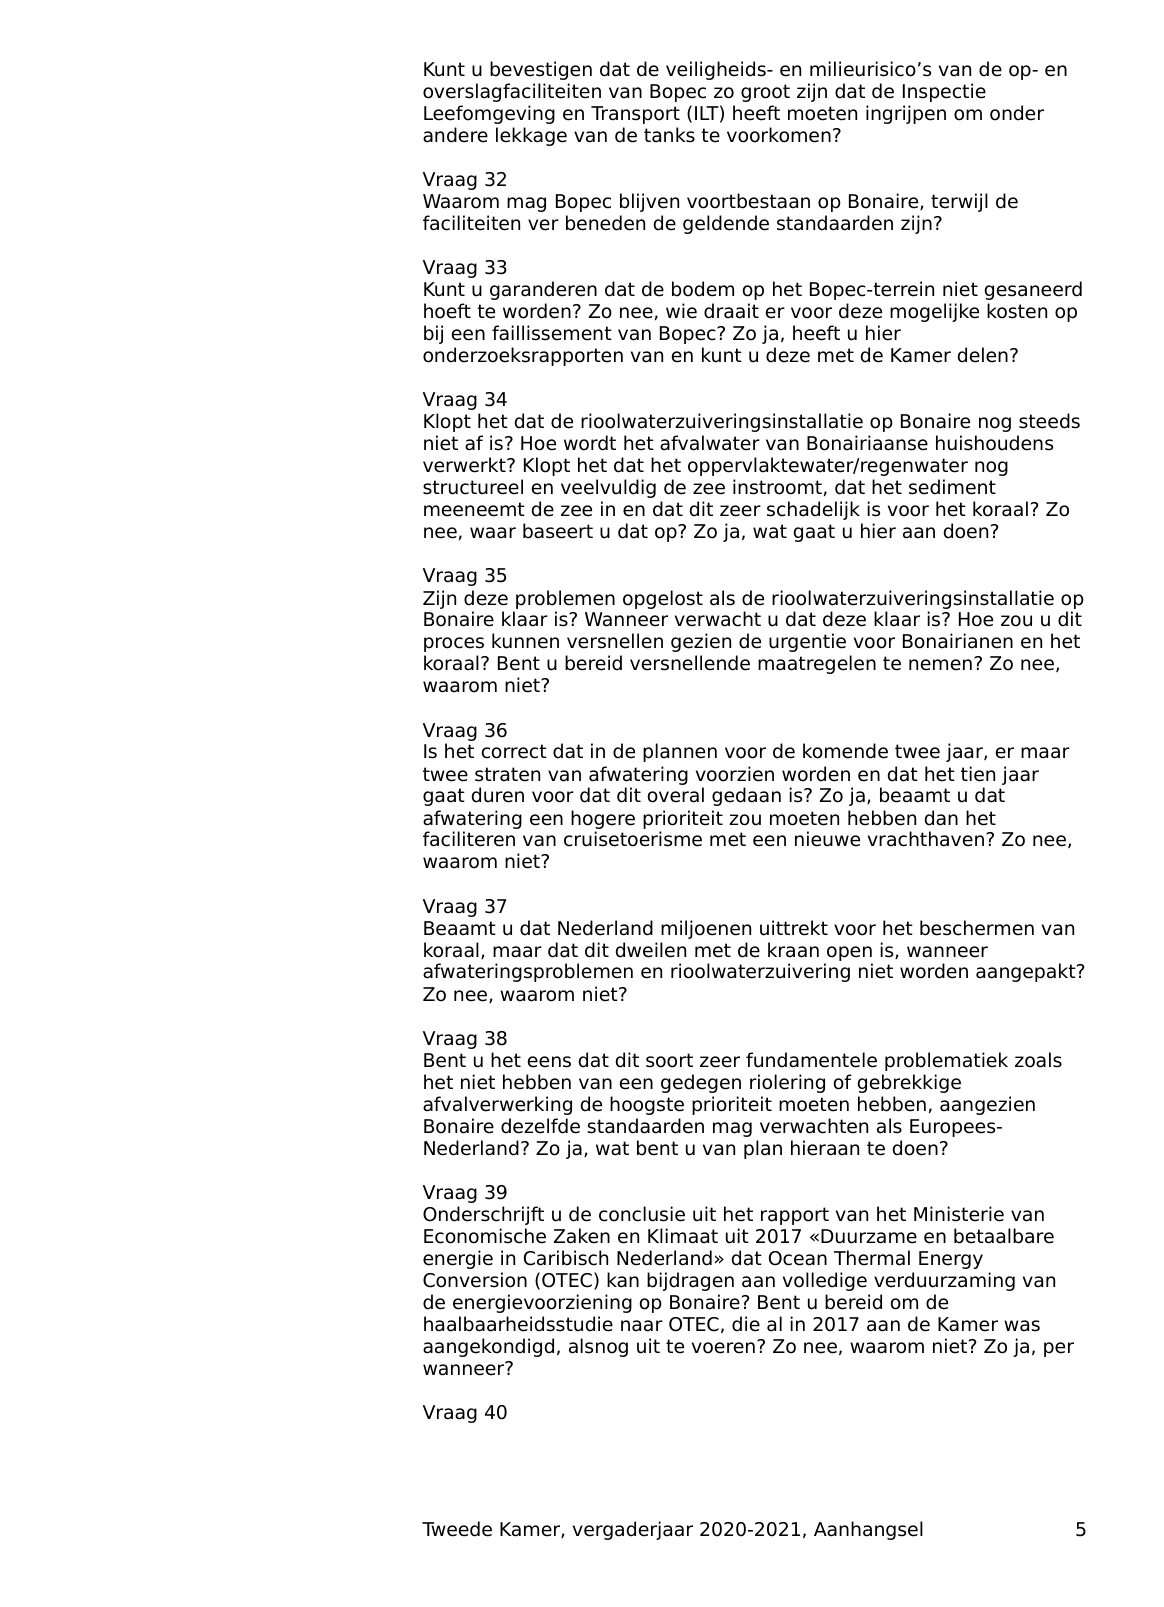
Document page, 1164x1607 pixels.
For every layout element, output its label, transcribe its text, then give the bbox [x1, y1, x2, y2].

text Vraag 32 [422, 169, 1087, 191]
text Vraag 36 [422, 719, 1087, 741]
text Kunt u bevestigen dat de veiligheids- en milieurisico’s van de op- en overslagfaciliteiten van Bopec zo groot zijn dat de Inspectie Leefomgeving en Transport (ILT) heeft moeten ingrijpen om onder andere lekkage van de tanks te voorkomen? [422, 59, 1087, 147]
text Beaamt u dat Nederland miljoenen uittrekt voor het beschermen van koraal, maar dat dit dweilen met de kraan open is, wanneer afwateringsproblemen en rioolwaterzuivering niet worden aangepakt? Zo nee, waarom niet? [422, 917, 1087, 1005]
text Vraag 37 [422, 896, 1087, 917]
text Zijn deze problemen opgelost als de rioolwaterzuiveringsinstallatie op Bonaire klaar is? Wanneer verwacht u dat deze klaar is? Hoe zou u dit proces kunnen versnellen gezien de urgentie voor Bonairianen en het koraal? Bent u bereid versnellende maatregelen te nemen? Zo nee, waarom niet? [422, 587, 1087, 697]
text Vraag 40 [422, 1402, 1087, 1424]
text Vraag 38 [422, 1028, 1087, 1049]
text Is het correct dat in de plannen voor de komende twee jaar, er maar twee straten van afwatering voorzien worden en dat het tien jaar gaat duren voor dat dit overal gedaan is? Zo ja, beaamt u dat afwatering een hogere prioriteit zou moeten hebben dan het faciliteren van cruisetoerisme met een nieuwe vrachthaven? Zo nee, waarom niet? [422, 741, 1087, 873]
text Vraag 39 [422, 1182, 1087, 1204]
text Bent u het eens dat dit soort zeer fundamentele problematiek zoals het niet hebben van een gedegen riolering of gebrekkige afvalverwerking de hoogste prioriteit moeten hebben, aangezien Bonaire dezelfde standaarden mag verwachten als Europees-Nederland? Zo ja, wat bent u van plan hieraan te doen? [422, 1049, 1087, 1159]
text Waarom mag Bopec blijven voortbestaan op Bonaire, terwijl de faciliteiten ver beneden de geldende standaarden zijn? [422, 191, 1087, 235]
text Klopt het dat de rioolwaterzuiveringsinstallatie op Bonaire nog steeds niet af is? Hoe wordt het afvalwater van Bonairiaanse huishoudens verwerkt? Klopt het dat het oppervlaktewater/regenwater nog structureel en veelvuldig de zee instroomt, dat het sediment meeneemt de zee in en dat dit zeer schadelijk is voor het koraal? Zo nee, waar baseert u dat op? Zo ja, wat gaat u hier aan doen? [422, 411, 1087, 543]
text Vraag 34 [422, 389, 1087, 411]
text Vraag 35 [422, 565, 1087, 587]
text Kunt u garanderen dat de bodem op het Bopec-terrein niet gesaneerd hoeft te worden? Zo nee, wie draait er voor deze mogelijke kosten op bij een faillissement van Bopec? Zo ja, heeft u hier onderzoeksrapporten van en kunt u deze met de Kamer delen? [422, 279, 1087, 367]
text Onderschrijft u de conclusie uit het rapport van het Ministerie van Economische Zaken en Klimaat uit 2017 «Duurzame en betaalbare energie in Caribisch Nederland» dat Ocean Thermal Energy Conversion (OTEC) kan bijdragen aan volledige verduurzaming van de energievoorziening op Bonaire? Bent u bereid om de haalbaarheidsstudie naar OTEC, die al in 2017 aan de Kamer was aangekondigd, alsnog uit te voeren? Zo nee, waarom niet? Zo ja, per wanneer? [422, 1204, 1087, 1379]
text Vraag 33 [422, 257, 1087, 279]
